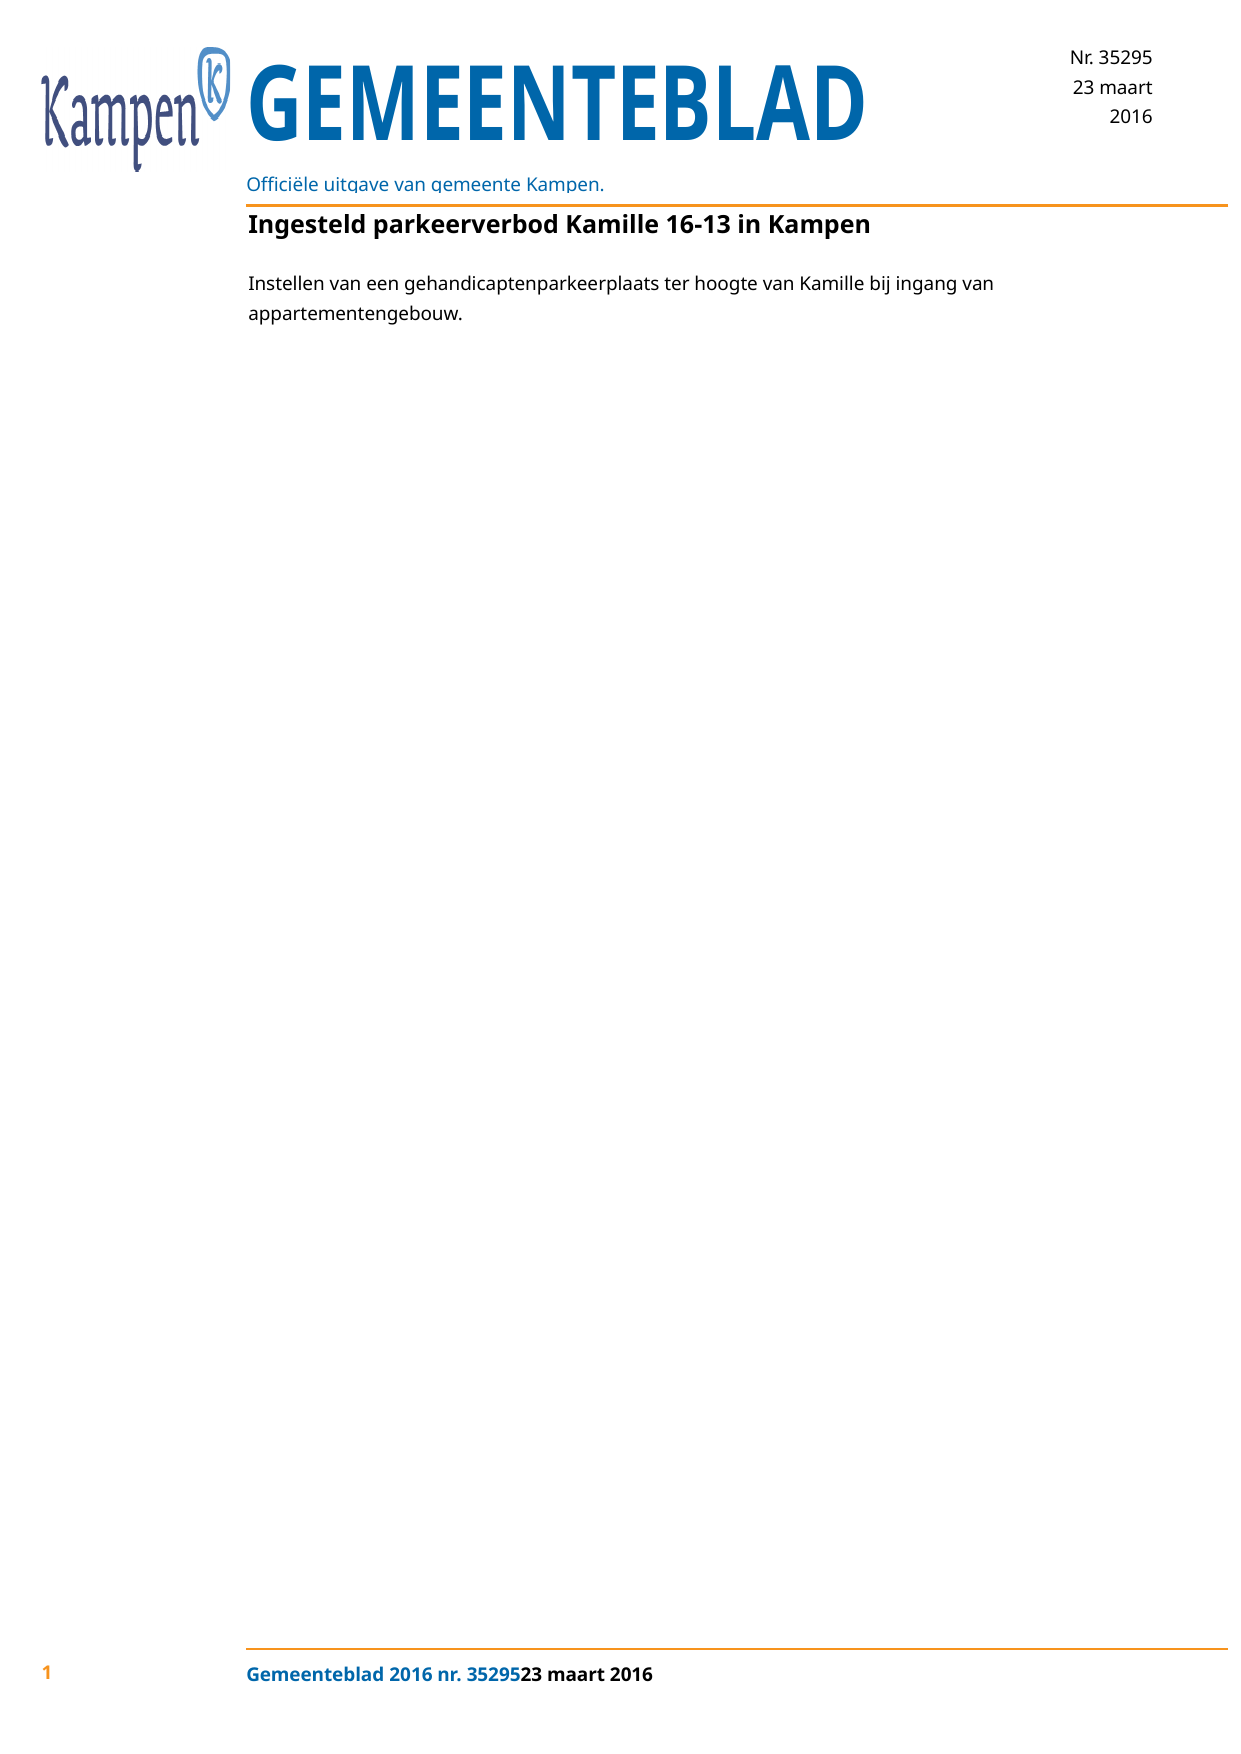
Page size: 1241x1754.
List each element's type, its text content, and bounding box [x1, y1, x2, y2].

text Instellen van een gehandicaptenparkeerplaats ter hoogte van Kamille bij ingang van appartementengebouw. [248, 270, 1152, 326]
text Ingesteld parkeerverbod Kamille 16-13 in Kampen [248, 207, 1152, 241]
picture [41, 47, 231, 172]
